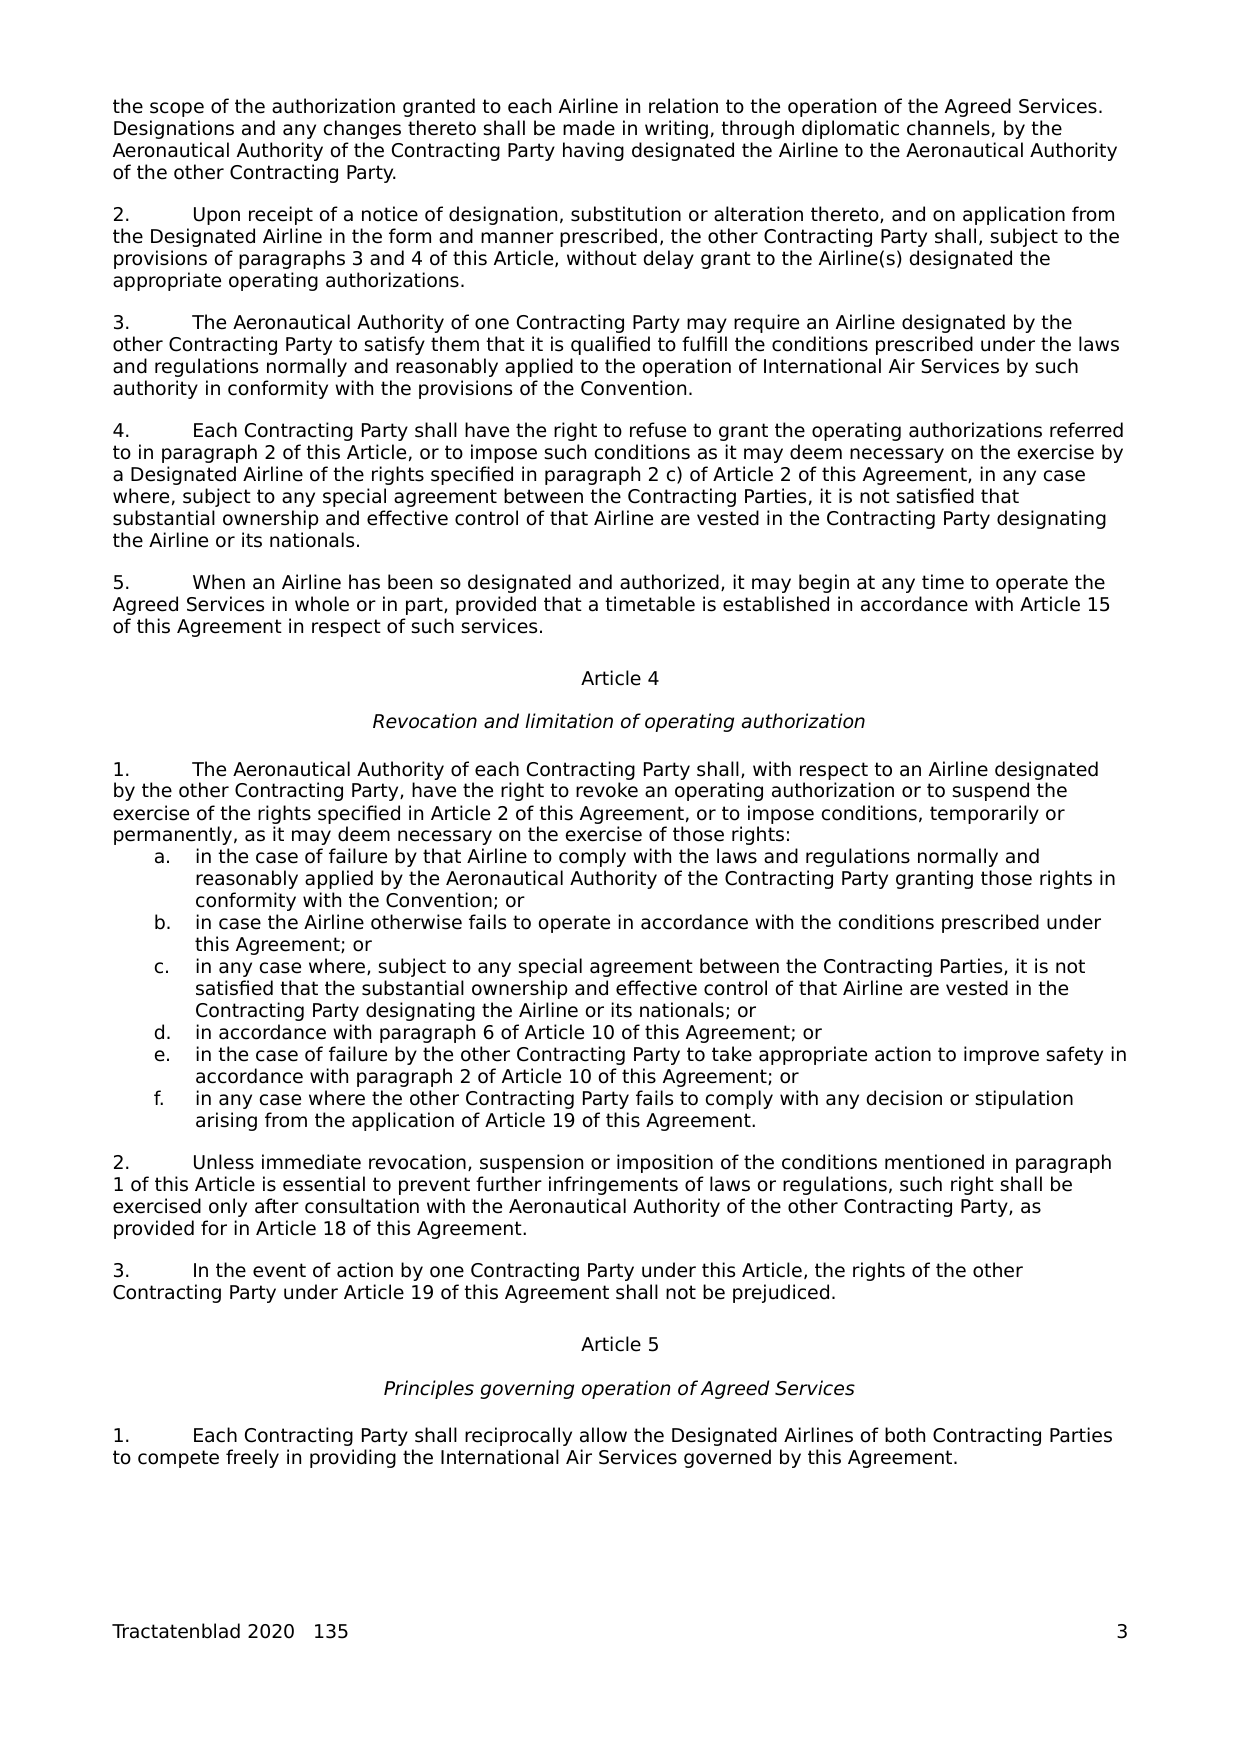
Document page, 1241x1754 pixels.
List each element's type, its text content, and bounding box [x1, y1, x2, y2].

text 1. The Aeronautical Authority of each Contracting Party shall, with respect to an Airline designated by the other Contracting Party, have the right to revoke an operating authorization or to suspend the exercise of the rights specified in Article 2 of this Agreement, or to impose conditions, temporarily or permanently, as it may deem necessary on the exercise of those rights: [112, 758, 1128, 846]
text f. in any case where the other Contracting Party fails to comply with any decision or stipulation arising from the application of Article 19 of this Agreement. [153, 1088, 1128, 1132]
text b. in case the Airline otherwise fails to operate in accordance with the conditions prescribed under this Agreement; or [153, 912, 1128, 956]
subtitle Article 4 Revocation and limitation of operating authorization [112, 667, 1128, 733]
text 5. When an Airline has been so designated and authorized, it may begin at any time to operate the Agreed Services in whole or in part, provided that a timetable is established in accordance with Article 15 of this Agreement in respect of such services. [112, 572, 1128, 637]
text 3. The Aeronautical Authority of one Contracting Party may require an Airline designated by the other Contracting Party to satisfy them that it is qualified to fulfill the conditions prescribed under the laws and regulations normally and reasonably applied to the operation of International Air Services by such authority in conformity with the provisions of the Convention. [112, 312, 1128, 400]
text 2. Upon receipt of a notice of designation, substitution or alteration thereto, and on application from the Designated Airline in the form and manner prescribed, the other Contracting Party shall, subject to the provisions of paragraphs 3 and 4 of this Article, without delay grant to the Airline(s) designated the appropriate operating authorizations. [112, 204, 1128, 292]
text a. in the case of failure by that Airline to comply with the laws and regulations normally and reasonably applied by the Aeronautical Authority of the Contracting Party granting those rights in conformity with the Convention; or [153, 846, 1128, 912]
text 1. Each Contracting Party shall reciprocally allow the Designated Airlines of both Contracting Parties to compete freely in providing the International Air Services governed by this Agreement. [112, 1425, 1128, 1469]
text the scope of the authorization granted to each Airline in relation to the operation of the Agreed Services. Designations and any changes thereto shall be made in writing, through diplomatic channels, by the Aeronautical Authority of the Contracting Party having designated the Airline to the Aeronautical Authority of the other Contracting Party. [112, 96, 1128, 184]
subtitle Article 5 Principles governing operation of Agreed Services [112, 1334, 1128, 1400]
text d. in accordance with paragraph 6 of Article 10 of this Agreement; or [153, 1022, 1128, 1044]
text e. in the case of failure by the other Contracting Party to take appropriate action to improve safety in accordance with paragraph 2 of Article 10 of this Agreement; or [153, 1044, 1128, 1088]
text 3. In the event of action by one Contracting Party under this Article, the rights of the other Contracting Party under Article 19 of this Agreement shall not be prejudiced. [112, 1260, 1128, 1304]
text 4. Each Contracting Party shall have the right to refuse to grant the operating authorizations referred to in paragraph 2 of this Article, or to impose such conditions as it may deem necessary on the exercise by a Designated Airline of the rights specified in paragraph 2 c) of Article 2 of this Agreement, in any case where, subject to any special agreement between the Contracting Parties, it is not satisfied that substantial ownership and effective control of that Airline are vested in the Contracting Party designating the Airline or its nationals. [112, 420, 1128, 552]
text 2. Unless immediate revocation, suspension or imposition of the conditions mentioned in paragraph 1 of this Article is essential to prevent further infringements of laws or regulations, such right shall be exercised only after consultation with the Aeronautical Authority of the other Contracting Party, as provided for in Article 18 of this Agreement. [112, 1152, 1128, 1240]
text c. in any case where, subject to any special agreement between the Contracting Parties, it is not satisfied that the substantial ownership and effective control of that Airline are vested in the Contracting Party designating the Airline or its nationals; or [153, 956, 1128, 1022]
